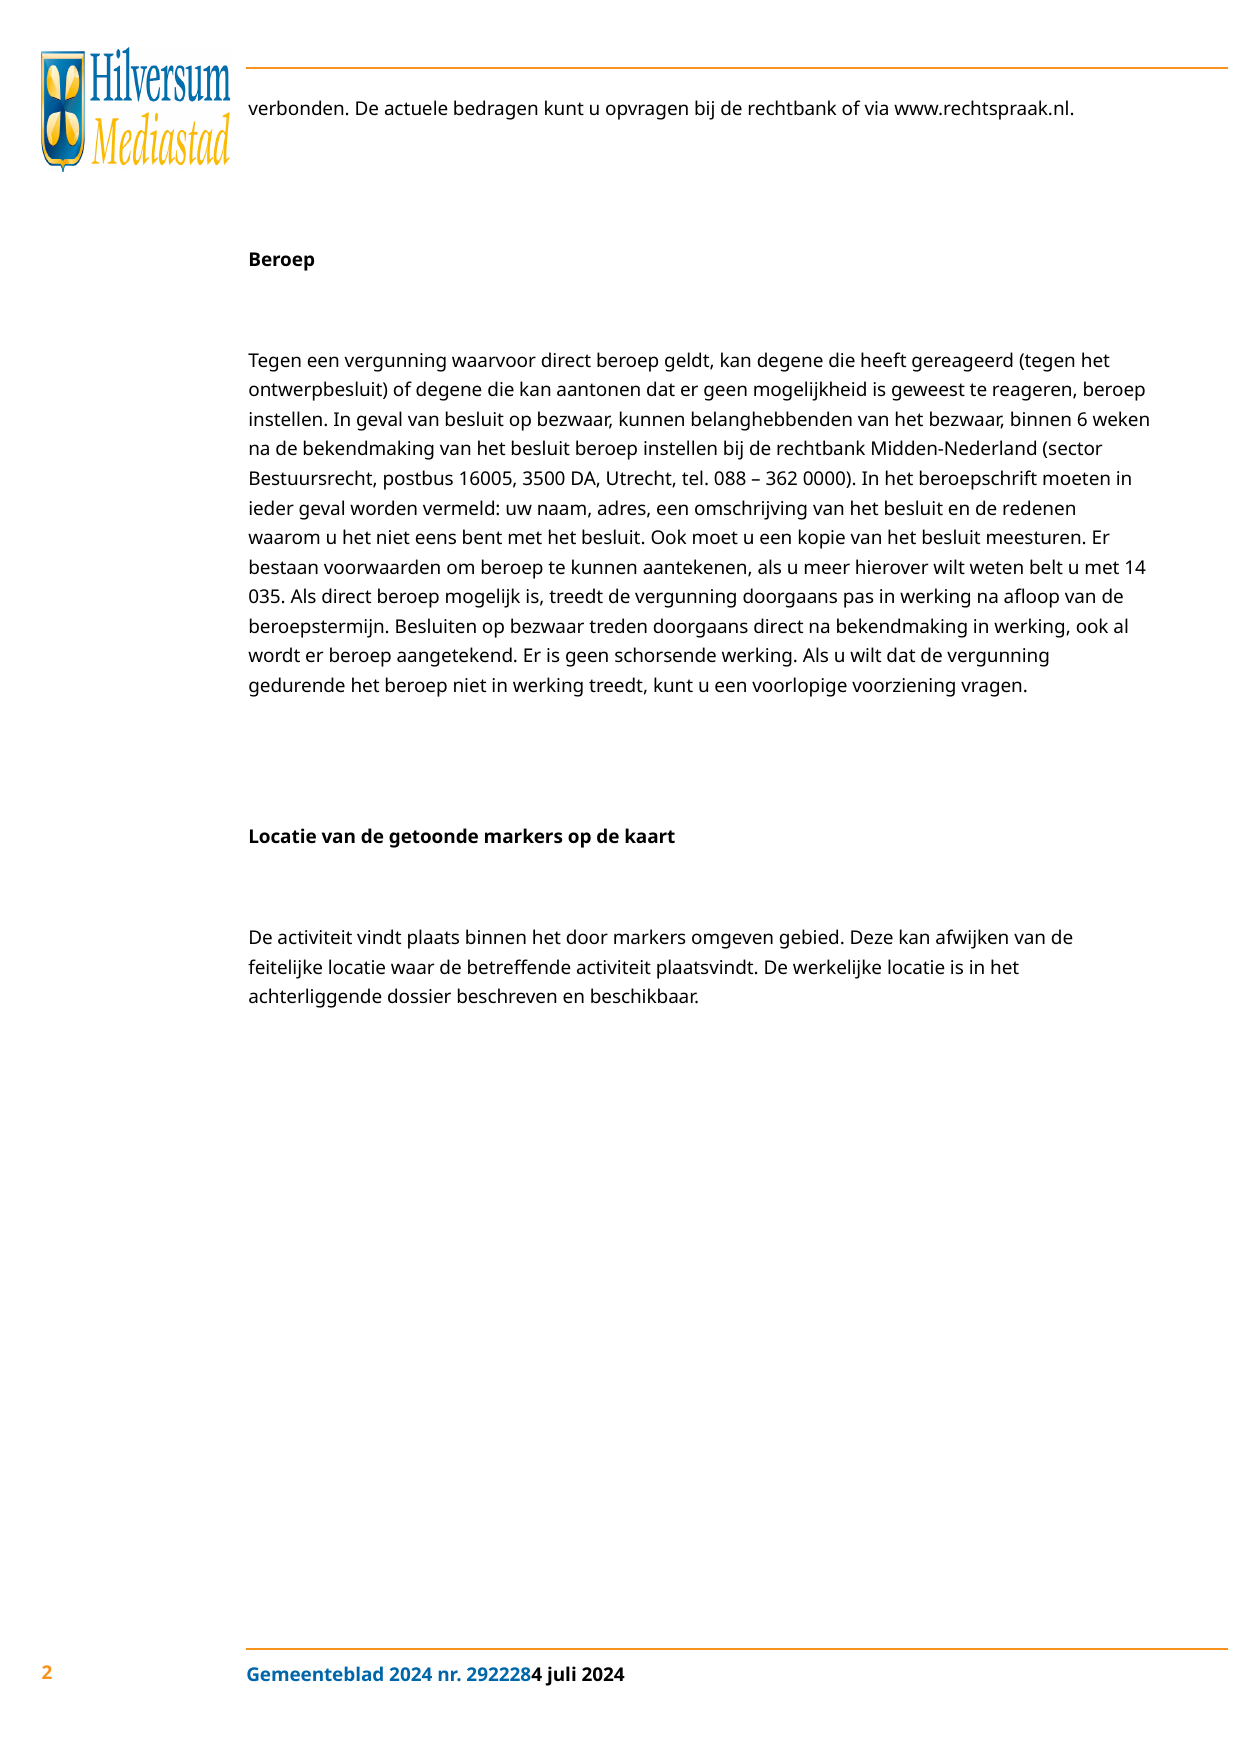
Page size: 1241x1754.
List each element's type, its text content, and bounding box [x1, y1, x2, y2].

text Beroep [248, 246, 1152, 272]
text Tegen een vergunning waarvoor direct beroep geldt, kan degene die heeft gereageerd (tegen het ontwerpbesluit) of degene die kan aantonen dat er geen mogelijkheid is geweest te reageren, beroep instellen. In geval van besluit op bezwaar, kunnen belanghebbenden van het bezwaar, binnen 6 weken na de bekendmaking van het besluit beroep instellen bij de rechtbank Midden-Nederland (sector Bestuursrecht, postbus 16005, 3500 DA, Utrecht, tel. 088 – 362 0000). In het beroepschrift moeten in ieder geval worden vermeld: uw naam, adres, een omschrijving van het besluit en de redenen waarom u het niet eens bent met het besluit. Ook moet u een kopie van het besluit meesturen. Er bestaan voorwaarden om beroep te kunnen aantekenen, als u meer hierover wilt weten belt u met 14 035. Als direct beroep mogelijk is, treedt de vergunning doorgaans pas in werking na afloop van de beroepstermijn. Besluiten op bezwaar treden doorgaans direct na bekendmaking in werking, ook al wordt er beroep aangetekend. Er is geen schorsende werking. Als u wilt dat de vergunning gedurende het beroep niet in werking treedt, kunt u een voorlopige voorziening vragen. [248, 347, 1152, 698]
text Locatie van de getoonde markers op de kaart [248, 823, 1152, 849]
picture [41, 47, 231, 172]
text verbonden. De actuele bedragen kunt u opvragen bij de rechtbank of via www.rechtspraak.nl. [248, 95, 1152, 121]
text De activiteit vindt plaats binnen het door markers omgeven gebied. Deze kan afwijken van de feitelijke locatie waar de betreffende activiteit plaatsvindt. De werkelijke locatie is in het achterliggende dossier beschreven en beschikbaar. [248, 924, 1152, 1009]
